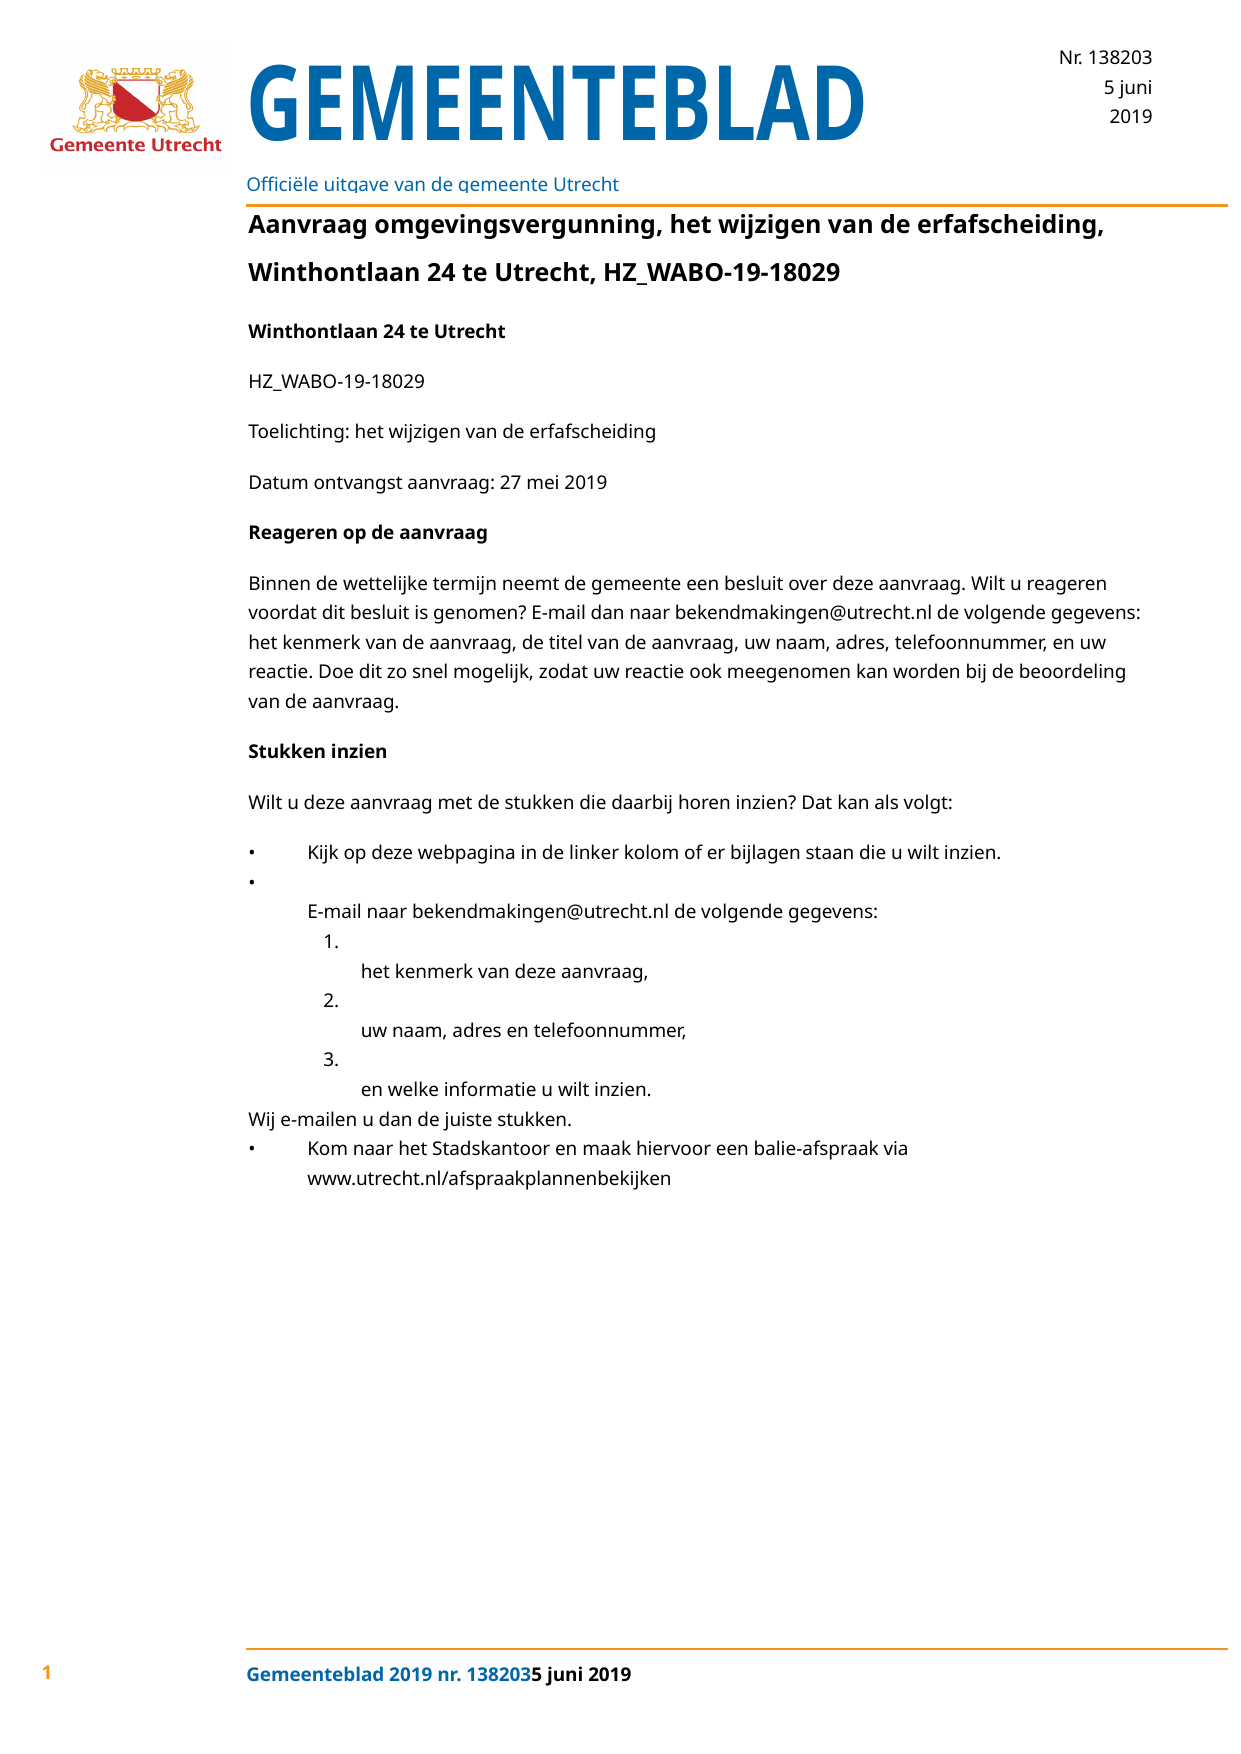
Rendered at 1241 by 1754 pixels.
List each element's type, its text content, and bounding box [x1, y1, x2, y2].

text Toelichting: het wijzigen van de erfafscheiding [248, 419, 1152, 444]
list uw naam, adres en telefoonnummer, [323, 1017, 1152, 1043]
list en welke informatie u wilt inzien. [323, 1076, 1152, 1102]
text Winthontlaan 24 te Utrecht [248, 318, 1152, 344]
list Kom naar het Stadskantoor en maak hiervoor een balie-afspraak via www.utrecht.nl/afspraakplannenbekijken [248, 1135, 1152, 1191]
list E-mail naar bekendmakingen@utrecht.nl de volgende gegevens: [248, 899, 1152, 924]
text Binnen de wettelijke termijn neemt de gemeente een besluit over deze aanvraag. Wilt u reageren voordat dit besluit is genomen? E-mail dan naar bekendmakingen@utrecht.nl de volgende gegevens: het kenmerk van de aanvraag, de titel van de aanvraag, uw naam, adres, telefoonnummer, en uw reactie. Doe dit zo snel mogelijk, zodat uw reactie ook meegenomen kan worden bij de beoordeling van de aanvraag. [248, 570, 1152, 714]
text Stukken inzien [248, 739, 1152, 764]
text Aanvraag omgevingsvergunning, het wijzigen van de erfafscheiding, Winthontlaan 24 te Utrecht, HZ_WABO-19-18029 [248, 207, 1152, 288]
list Kijk op deze webpagina in de linker kolom of er bijlagen staan die u wilt inzien. [248, 839, 1152, 865]
text Reageren op de aanvraag [248, 519, 1152, 545]
list het kenmerk van deze aanvraag, [323, 958, 1152, 984]
text Wilt u deze aanvraag met de stukken die daarbij horen inzien? Dat kan als volgt: [248, 789, 1152, 815]
text Wij e-mailen u dan de juiste stukken. [248, 1106, 1152, 1132]
text HZ_WABO-19-18029 [248, 368, 1152, 394]
text Datum ontvangst aanvraag: 27 mei 2019 [248, 469, 1152, 495]
picture [41, 47, 231, 172]
